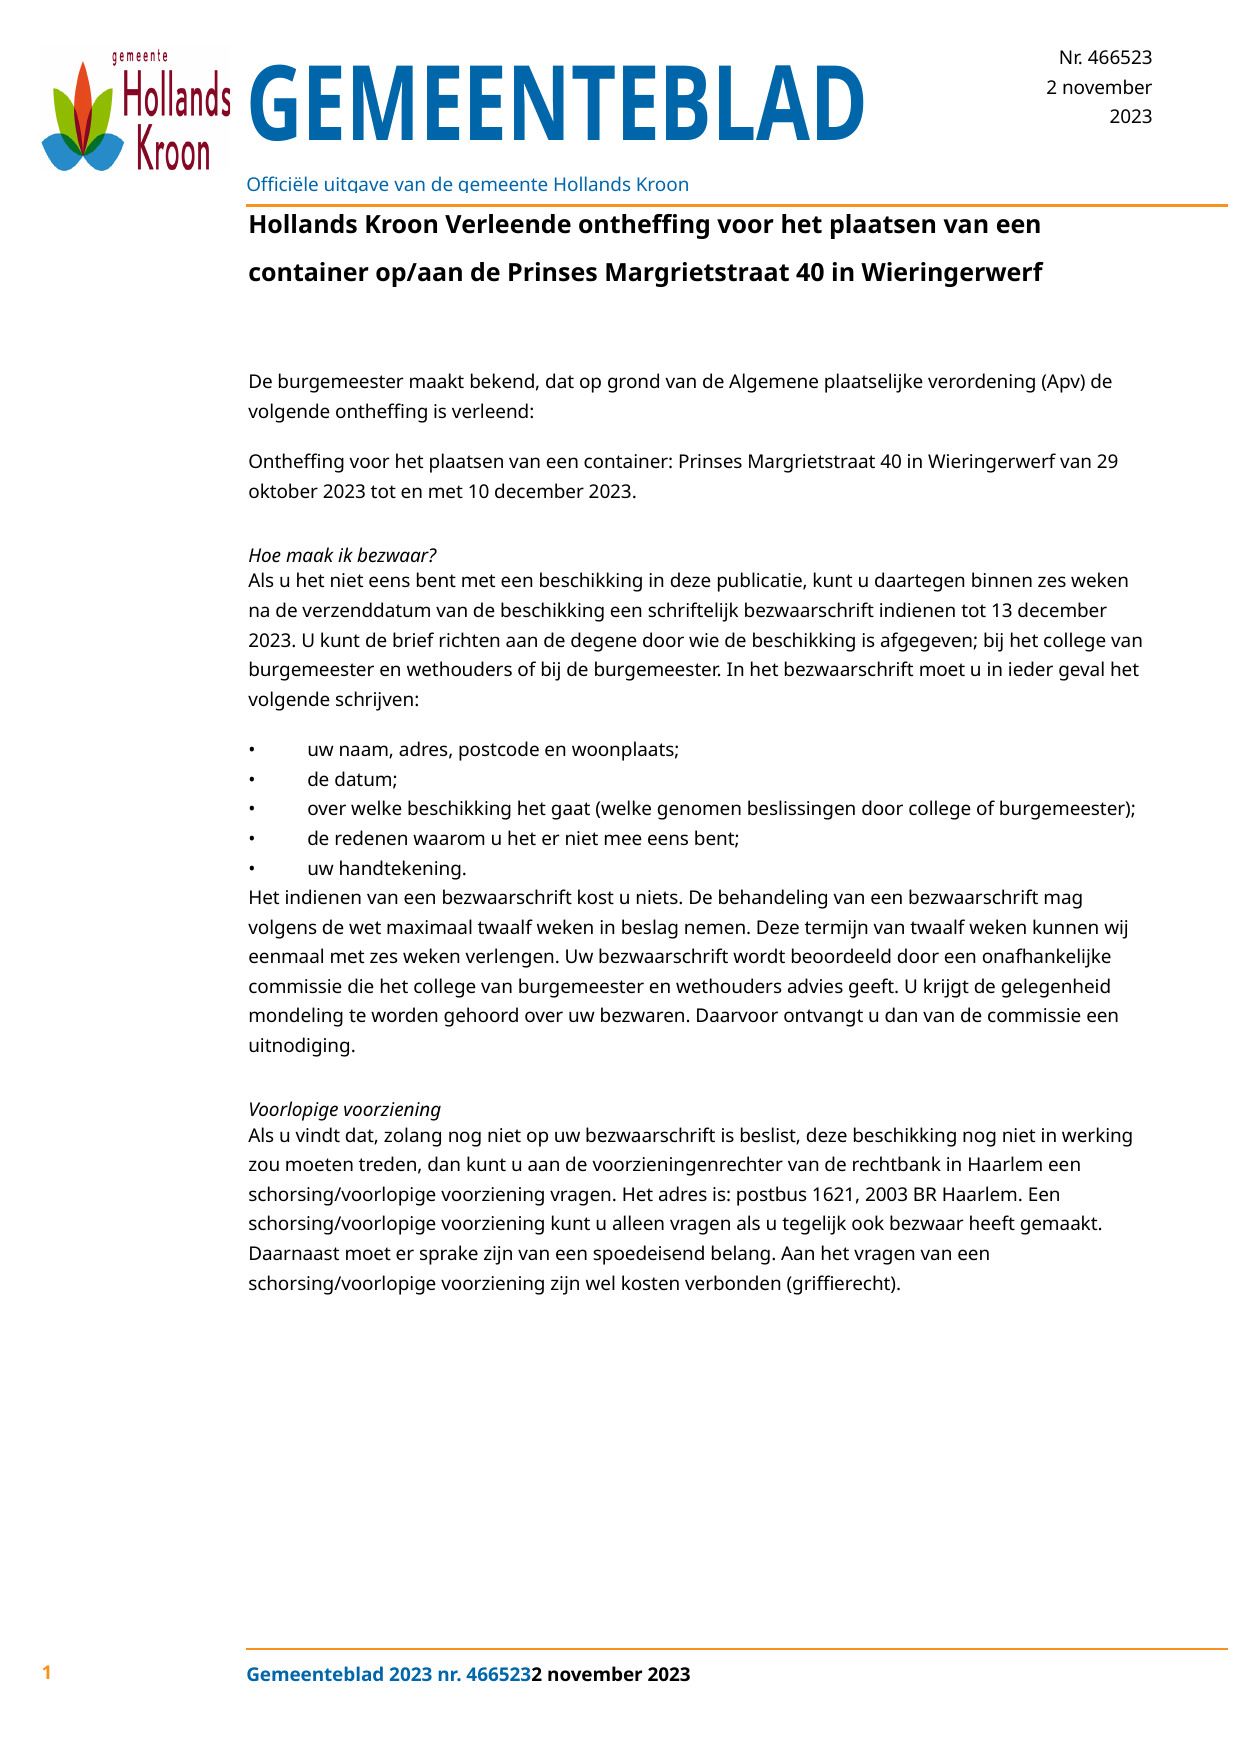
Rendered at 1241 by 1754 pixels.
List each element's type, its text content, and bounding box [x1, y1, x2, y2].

text Voorlopige voorziening [248, 1096, 1152, 1122]
text De burgemeester maakt bekend, dat op grond van de Algemene plaatselijke verordening (Apv) de volgende ontheffing is verleend: [248, 368, 1152, 424]
text Ontheffing voor het plaatsen van een container: Prinses Margrietstraat 40 in Wieringerwerf van 29 oktober 2023 tot en met 10 december 2023. [248, 448, 1152, 504]
list de redenen waarom u het er niet mee eens bent; [248, 825, 1152, 851]
list uw handtekening. [248, 855, 1152, 880]
text Als u het niet eens bent met een beschikking in deze publicatie, kunt u daartegen binnen zes weken na de verzenddatum van de beschikking een schriftelijk bezwaarschrift indienen tot 13 december 2023. U kunt de brief richten aan de degene door wie de beschikking is afgegeven; bij het college van burgemeester en wethouders of bij de burgemeester. In het bezwaarschrift moet u in ieder geval het volgende schrijven: [248, 568, 1152, 712]
text Het indienen van een bezwaarschrift kost u niets. De behandeling van een bezwaarschrift mag volgens de wet maximaal twaalf weken in beslag nemen. Deze termijn van twaalf weken kunnen wij eenmaal met zes weken verlengen. Uw bezwaarschrift wordt beoordeeld door een onafhankelijke commissie die het college van burgemeester en wethouders advies geeft. U krijgt de gelegenheid mondeling te worden gehoord over uw bezwaren. Daarvoor ontvangt u dan van de commissie een uitnodiging. [248, 884, 1152, 1058]
text Hoe maak ik bezwaar? [248, 542, 1152, 568]
text Hollands Kroon Verleende ontheffing voor het plaatsen van een container op/aan de Prinses Margrietstraat 40 in Wieringerwerf [248, 207, 1152, 288]
list over welke beschikking het gaat (welke genomen beslissingen door college of burgemeester); [248, 796, 1152, 821]
list de datum; [248, 766, 1152, 792]
text Als u vindt dat, zolang nog niet op uw bezwaarschrift is beslist, deze beschikking nog niet in werking zou moeten treden, dan kunt u aan de voorzieningenrechter van de rechtbank in Haarlem een schorsing/voorlopige voorziening vragen. Het adres is: postbus 1621, 2003 BR Haarlem. Een schorsing/voorlopige voorziening kunt u alleen vragen als u tegelijk ook bezwaar heeft gemaakt. Daarnaast moet er sprake zijn van een spoedeisend belang. Aan het vragen van een schorsing/voorlopige voorziening zijn wel kosten verbonden (griffierecht). [248, 1122, 1152, 1296]
picture [41, 47, 231, 172]
list uw naam, adres, postcode en woonplaats; [248, 736, 1152, 762]
